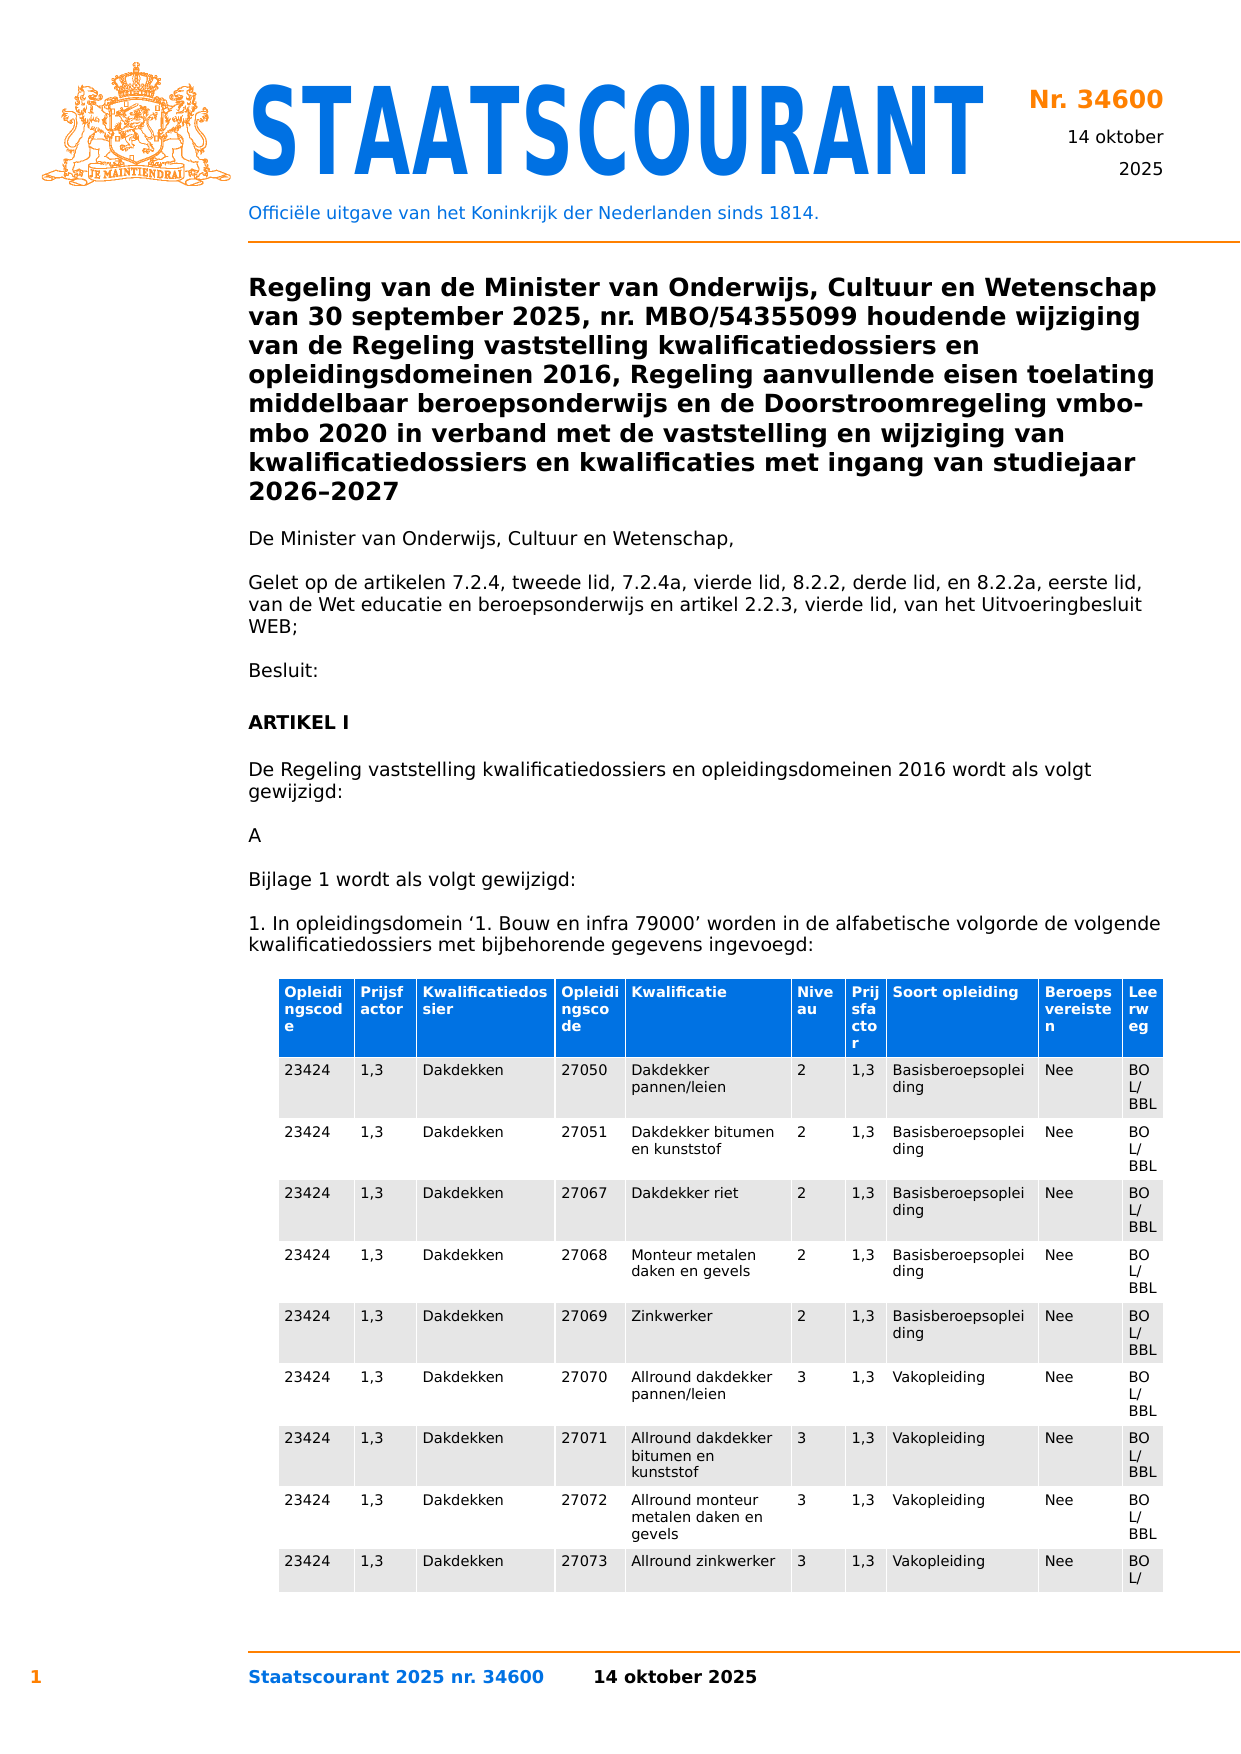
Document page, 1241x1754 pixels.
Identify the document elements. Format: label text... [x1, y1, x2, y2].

table_cell 1,3 [355, 1303, 416, 1363]
table_header Beroepsvereisten [1039, 979, 1122, 1057]
table_cell Basisberoepsopleiding [887, 1119, 1038, 1179]
table_header Prijsfactor [355, 979, 416, 1057]
table_cell 14 oktober [998, 121, 1240, 153]
text De Regeling vaststelling kwalificatiedossiers en opleidingsdomeinen 2016 wordt als volgt gewijzigd: [248, 759, 1163, 803]
table_cell 1,3 [355, 1119, 416, 1179]
table_cell 1,3 [846, 1058, 886, 1118]
table_cell 27068 [556, 1242, 625, 1302]
subtitle ARTIKEL I [248, 712, 1163, 734]
table_cell 2 [792, 1119, 845, 1179]
text Gelet op de artikelen 7.2.4, tweede lid, 7.2.4a, vierde lid, 8.2.2, derde lid, en 8.2.2a, eerste lid, van de Wet educatie en beroepsonderwijs en artikel 2.2.3, vierde lid, van het Uitvoeringbesluit WEB; [248, 572, 1163, 638]
table_cell Nee [1039, 1303, 1122, 1363]
table_cell 27073 [556, 1549, 625, 1592]
table_cell Monteur metalen daken en gevels [626, 1242, 791, 1302]
table_cell 27050 [556, 1058, 625, 1118]
table_cell 23424 [279, 1426, 354, 1486]
table_cell Allround dakdekker pannen/leien [626, 1364, 791, 1425]
table_cell Allround monteur metalen daken en gevels [626, 1487, 791, 1547]
table_cell 27072 [556, 1487, 625, 1547]
table_cell Dakdekken [417, 1364, 554, 1425]
table_cell Dakdekker pannen/leien [626, 1058, 791, 1118]
table_cell 23424 [279, 1058, 354, 1118]
table_cell Dakdekker bitumen en kunststof [626, 1119, 791, 1179]
text Besluit: [248, 660, 1163, 682]
table_cell 2 [792, 1180, 845, 1241]
table_cell 3 [792, 1364, 845, 1425]
table_cell Dakdekken [417, 1487, 554, 1547]
table_cell 23424 [279, 1549, 354, 1592]
table_cell 3 [792, 1426, 845, 1486]
table_cell Allround dakdekker bitumen en kunststof [626, 1426, 791, 1486]
table_header Soort opleiding [887, 979, 1038, 1057]
table_cell BOL/BBL [1123, 1180, 1163, 1241]
table_header Kwalificatie [626, 979, 791, 1057]
table_cell 1,3 [846, 1549, 886, 1592]
table_cell 23424 [279, 1119, 354, 1179]
table_cell 1,3 [846, 1119, 886, 1179]
table_cell 1,3 [355, 1487, 416, 1547]
table_cell Nee [1039, 1426, 1122, 1486]
table_cell Nee [1039, 1058, 1122, 1118]
table_cell Nee [1039, 1242, 1122, 1302]
table_header Opleidingscode [556, 979, 625, 1057]
table_cell 1,3 [355, 1180, 416, 1241]
table_cell 27069 [556, 1303, 625, 1363]
table_cell 1,3 [355, 1426, 416, 1486]
table_cell 1,3 [846, 1242, 886, 1302]
table_cell Officiële uitgave van het Koninkrijk der Nederlanden sinds 1814. [248, 203, 1240, 241]
table_cell Nee [1039, 1119, 1122, 1179]
table_cell 2025 [998, 153, 1240, 203]
table_cell 1,3 [846, 1180, 886, 1241]
table_cell 1,3 [846, 1364, 886, 1425]
table_cell 1,3 [846, 1487, 886, 1547]
table_cell BOL/BBL [1123, 1058, 1163, 1118]
table_cell Dakdekken [417, 1303, 554, 1363]
table_cell Dakdekken [417, 1119, 554, 1179]
table_cell Basisberoepsopleiding [887, 1180, 1038, 1241]
table_cell 23424 [279, 1487, 354, 1547]
table_cell BOL/BBL [1123, 1487, 1163, 1547]
table_cell Dakdekker riet [626, 1180, 791, 1241]
table_cell Vakopleiding [887, 1426, 1038, 1486]
table_header Niveau [792, 979, 845, 1057]
table_cell 1,3 [355, 1242, 416, 1302]
table_cell BOL/BBL [1123, 1364, 1163, 1425]
table_cell Vakopleiding [887, 1364, 1038, 1425]
table_header Nr. 34600 [998, 62, 1240, 121]
table_cell Zinkwerker [626, 1303, 791, 1363]
table_cell BOL/BBL [1123, 1119, 1163, 1179]
table_cell 23424 [279, 1242, 354, 1302]
table_cell Vakopleiding [887, 1487, 1038, 1547]
table_cell BOL/ [1123, 1549, 1163, 1592]
table_header Leerweg [1123, 979, 1163, 1057]
table_header [25, 62, 248, 241]
text De Minister van Onderwijs, Cultuur en Wetenschap, [248, 528, 1163, 550]
table_cell Dakdekken [417, 1242, 554, 1302]
table_cell 2 [792, 1303, 845, 1363]
table_cell Nee [1039, 1487, 1122, 1547]
table_cell Nee [1039, 1549, 1122, 1592]
table_cell 23424 [279, 1180, 354, 1241]
table_cell 1,3 [846, 1303, 886, 1363]
table_cell 23424 [279, 1303, 354, 1363]
text A [248, 825, 1163, 847]
table_cell Basisberoepsopleiding [887, 1058, 1038, 1118]
table_cell 2 [792, 1242, 845, 1302]
table_header Kwalificatiedossier [417, 979, 554, 1057]
table_cell 1,3 [355, 1549, 416, 1592]
text 1. In opleidingsdomein ‘1. Bouw en infra 79000’ worden in de alfabetische volgorde de volgende kwalificatiedossiers met bijbehorende gegevens ingevoegd: [248, 912, 1163, 956]
table_cell Vakopleiding [887, 1549, 1038, 1592]
table_cell Allround zinkwerker [626, 1549, 791, 1592]
text Bijlage 1 wordt als volgt gewijzigd: [248, 868, 1163, 891]
table_cell Basisberoepsopleiding [887, 1242, 1038, 1302]
table_cell Dakdekken [417, 1549, 554, 1592]
table_cell BOL/BBL [1123, 1303, 1163, 1363]
table_cell Dakdekken [417, 1426, 554, 1486]
table_header Prijsfactor [846, 979, 886, 1057]
table_cell 27067 [556, 1180, 625, 1241]
table_cell 3 [792, 1487, 845, 1547]
subtitle Regeling van de Minister van Onderwijs, Cultuur en Wetenschap van 30 september 2025, nr. MBO/54355099 houdende wijziging van de Regeling vaststelling kwalificatiedossiers en opleidingsdomeinen 2016, Regeling aanvullende eisen toelating middelbaar beroepsonderwijs en de Doorstroomregeling vmbo-mbo 2020 in verband met de vaststelling en wijziging van kwalificatiedossiers en kwalificaties met ingang van studiejaar 2026–2027 [248, 273, 1163, 506]
table_cell BOL/BBL [1123, 1242, 1163, 1302]
table_cell 27051 [556, 1119, 625, 1179]
table_cell 1,3 [355, 1364, 416, 1425]
table_cell Nee [1039, 1180, 1122, 1241]
table_cell Basisberoepsopleiding [887, 1303, 1038, 1363]
table_cell 1,3 [355, 1058, 416, 1118]
table_cell 23424 [279, 1364, 354, 1425]
table_cell 27070 [556, 1364, 625, 1425]
table_cell 1,3 [846, 1426, 886, 1486]
table_cell Dakdekken [417, 1058, 554, 1118]
table_header Opleidingscode [279, 979, 354, 1057]
picture [41, 62, 231, 186]
table_cell BOL/BBL [1123, 1426, 1163, 1486]
table_cell Nee [1039, 1364, 1122, 1425]
table_header STAATSCOURANT [248, 62, 998, 203]
table_cell Dakdekken [417, 1180, 554, 1241]
table_cell 2 [792, 1058, 845, 1118]
table_cell 3 [792, 1549, 845, 1592]
table_cell 27071 [556, 1426, 625, 1486]
